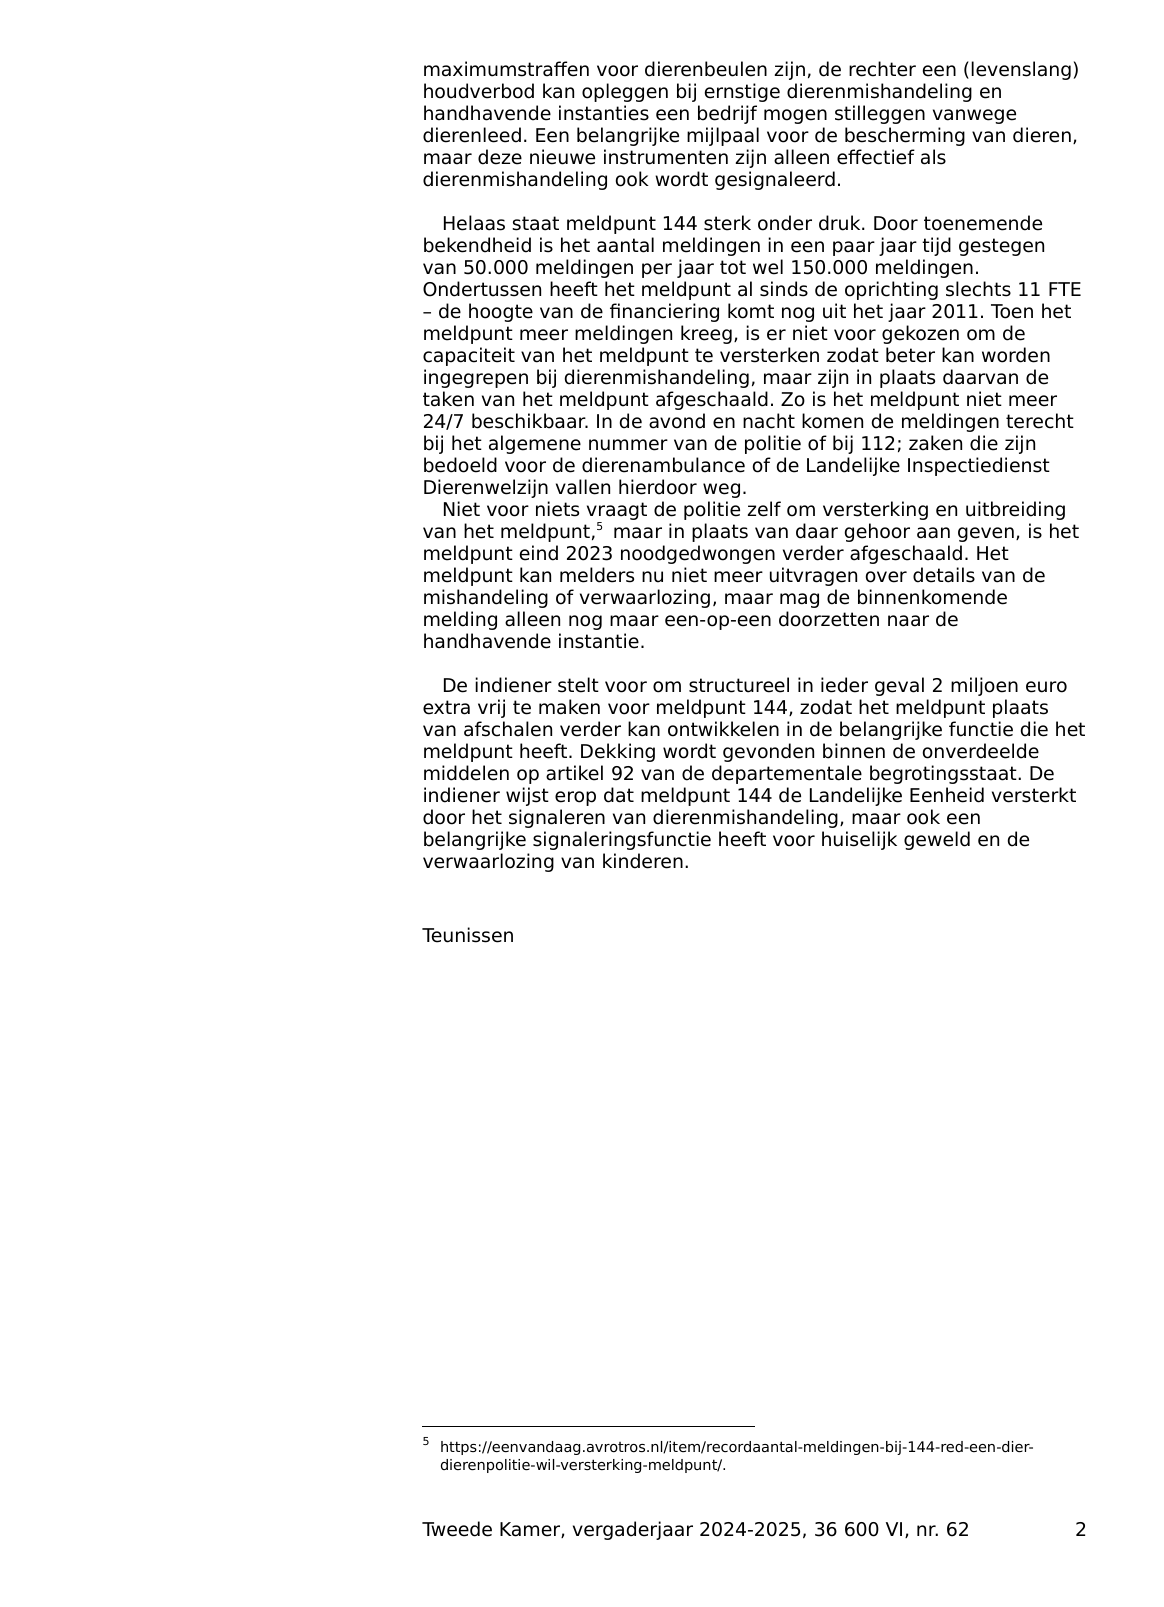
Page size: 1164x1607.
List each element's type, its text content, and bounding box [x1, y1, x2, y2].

text https://eenvandaag.avrotros.nl/item/recordaantal-meldingen-bij-144-red-een-dier-dierenpolitie-wil-versterking-meldpunt/. [422, 1435, 1087, 1474]
text maximumstraffen voor dierenbeulen zijn, de rechter een (levenslang) houdverbod kan opleggen bij ernstige dierenmishandeling en handhavende instanties een bedrijf mogen stilleggen vanwege dierenleed. Een belangrijke mijlpaal voor de bescherming van dieren, maar deze nieuwe instrumenten zijn alleen effectief als dierenmishandeling ook wordt gesignaleerd. [422, 59, 1087, 191]
text Helaas staat meldpunt 144 sterk onder druk. Door toenemende bekendheid is het aantal meldingen in een paar jaar tijd gestegen van 50.000 meldingen per jaar tot wel 150.000 meldingen. Ondertussen heeft het meldpunt al sinds de oprichting slechts 11 FTE – de hoogte van de financiering komt nog uit het jaar 2011. Toen het meldpunt meer meldingen kreeg, is er niet voor gekozen om de capaciteit van het meldpunt te versterken zodat beter kan worden ingegrepen bij dierenmishandeling, maar zijn in plaats daarvan de taken van het meldpunt afgeschaald. Zo is het meldpunt niet meer 24/7 beschikbaar. In de avond en nacht komen de meldingen terecht bij het algemene nummer van de politie of bij 112; zaken die zijn bedoeld voor de dierenambulance of de Landelijke Inspectiedienst Dierenwelzijn vallen hierdoor weg. [422, 213, 1087, 499]
text De indiener stelt voor om structureel in ieder geval 2 miljoen euro extra vrij te maken voor meldpunt 144, zodat het meldpunt plaats van afschalen verder kan ontwikkelen in de belangrijke functie die het meldpunt heeft. Dekking wordt gevonden binnen de onverdeelde middelen op artikel 92 van de departementale begrotingsstaat. De indiener wijst erop dat meldpunt 144 de Landelijke Eenheid versterkt door het signaleren van dierenmishandeling, maar ook een belangrijke signaleringsfunctie heeft voor huiselijk geweld en de verwaarlozing van kinderen. [422, 675, 1087, 873]
text Teunissen [422, 903, 1087, 947]
text Niet voor niets vraagt de politie zelf om versterking en uitbreiding van het meldpunt, maar in plaats van daar gehoor aan geven, is het meldpunt eind 2023 noodgedwongen verder afgeschaald. Het meldpunt kan melders nu niet meer uitvragen over details van de mishandeling of verwaarlozing, maar mag de binnenkomende melding alleen nog maar een-op-een doorzetten naar de handhavende instantie. [422, 499, 1087, 653]
